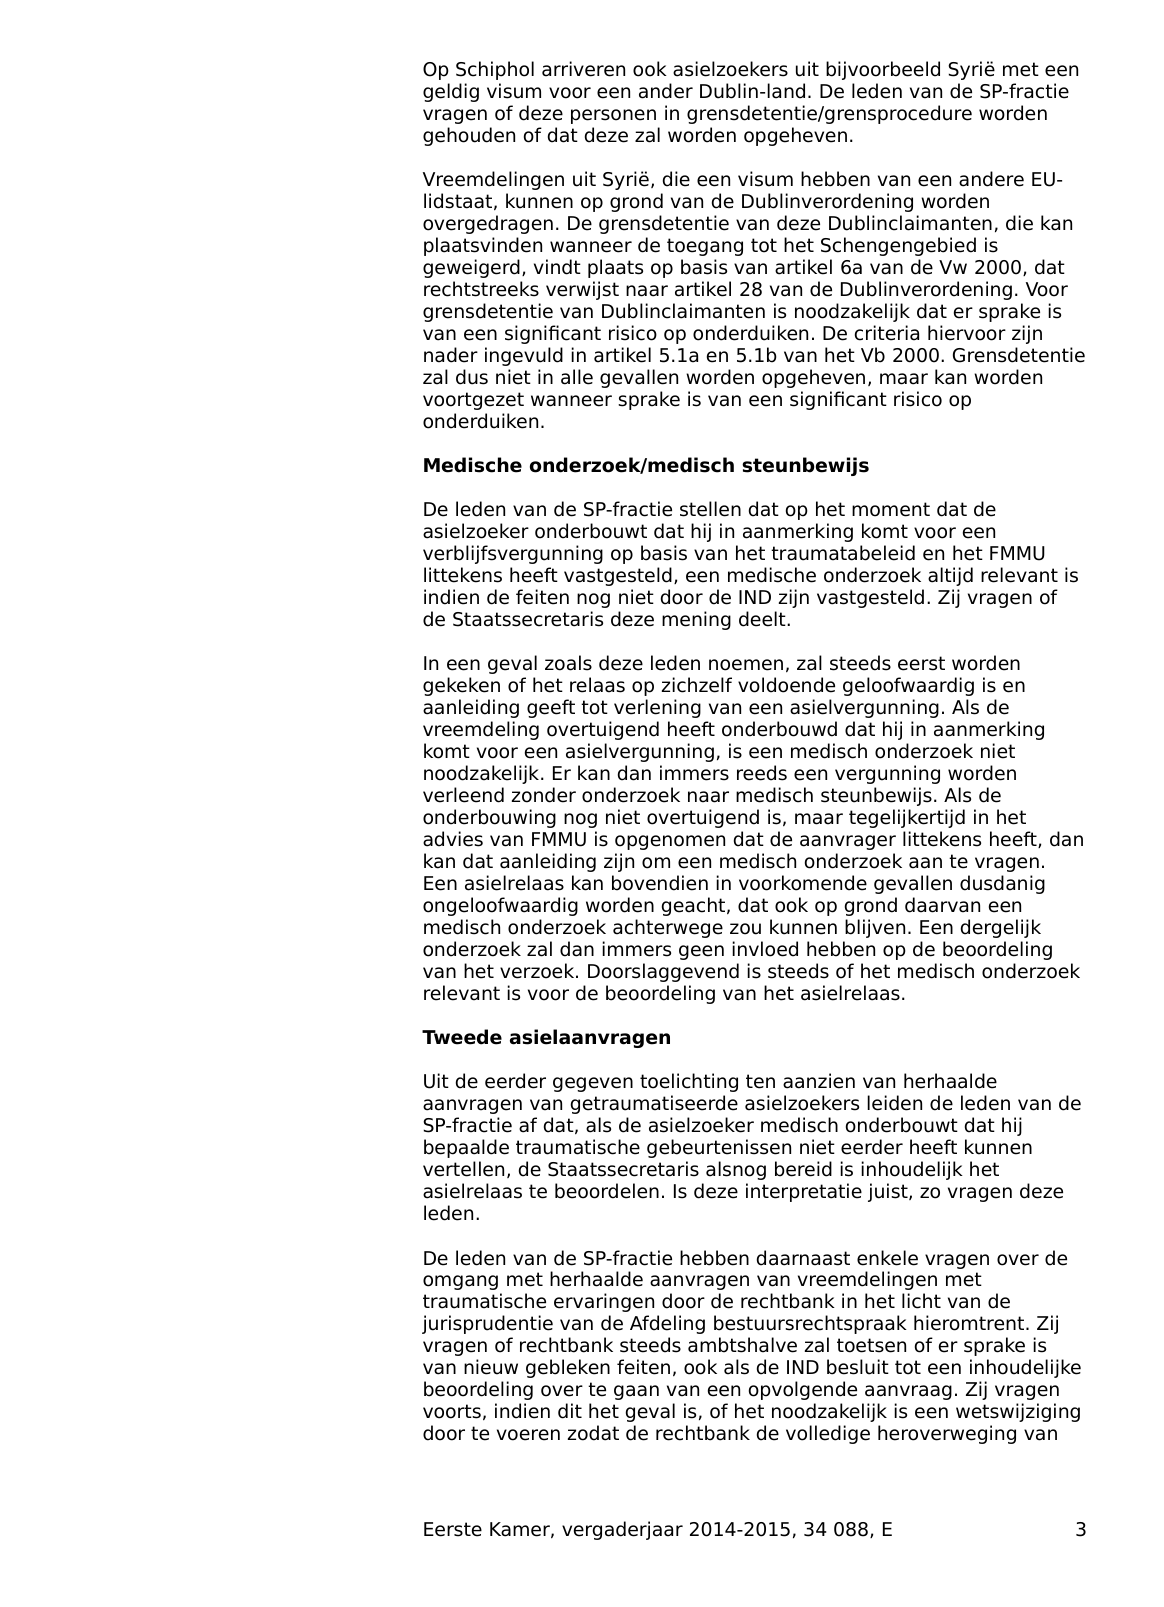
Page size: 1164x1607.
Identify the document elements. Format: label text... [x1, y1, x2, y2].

text Op Schiphol arriveren ook asielzoekers uit bijvoorbeeld Syrië met een geldig visum voor een ander Dublin-land. De leden van de SP-fractie vragen of deze personen in grensdetentie/grensprocedure worden gehouden of dat deze zal worden opgeheven. [422, 59, 1087, 147]
text Uit de eerder gegeven toelichting ten aanzien van herhaalde aanvragen van getraumatiseerde asielzoekers leiden de leden van de SP-fractie af dat, als de asielzoeker medisch onderbouwt dat hij bepaalde traumatische gebeurtenissen niet eerder heeft kunnen vertellen, de Staatssecretaris alsnog bereid is inhoudelijk het asielrelaas te beoordelen. Is deze interpretatie juist, zo vragen deze leden. [422, 1071, 1087, 1225]
text Vreemdelingen uit Syrië, die een visum hebben van een andere EU-lidstaat, kunnen op grond van de Dublinverordening worden overgedragen. De grensdetentie van deze Dublinclaimanten, die kan plaatsvinden wanneer de toegang tot het Schengengebied is geweigerd, vindt plaats op basis van artikel 6a van de Vw 2000, dat rechtstreeks verwijst naar artikel 28 van de Dublinverordening. Voor grensdetentie van Dublinclaimanten is noodzakelijk dat er sprake is van een significant risico op onderduiken. De criteria hiervoor zijn nader ingevuld in artikel 5.1a en 5.1b van het Vb 2000. Grensdetentie zal dus niet in alle gevallen worden opgeheven, maar kan worden voortgezet wanneer sprake is van een significant risico op onderduiken. [422, 169, 1087, 433]
subtitle Medische onderzoek/medisch steunbewijs [422, 455, 1087, 477]
subtitle Tweede asielaanvragen [422, 1027, 1087, 1049]
text In een geval zoals deze leden noemen, zal steeds eerst worden gekeken of het relaas op zichzelf voldoende geloofwaardig is en aanleiding geeft tot verlening van een asielvergunning. Als de vreemdeling overtuigend heeft onderbouwd dat hij in aanmerking komt voor een asielvergunning, is een medisch onderzoek niet noodzakelijk. Er kan dan immers reeds een vergunning worden verleend zonder onderzoek naar medisch steunbewijs. Als de onderbouwing nog niet overtuigend is, maar tegelijkertijd in het advies van FMMU is opgenomen dat de aanvrager littekens heeft, dan kan dat aanleiding zijn om een medisch onderzoek aan te vragen. Een asielrelaas kan bovendien in voorkomende gevallen dusdanig ongeloofwaardig worden geacht, dat ook op grond daarvan een medisch onderzoek achterwege zou kunnen blijven. Een dergelijk onderzoek zal dan immers geen invloed hebben op de beoordeling van het verzoek. Doorslaggevend is steeds of het medisch onderzoek relevant is voor de beoordeling van het asielrelaas. [422, 653, 1087, 1005]
text De leden van de SP-fractie stellen dat op het moment dat de asielzoeker onderbouwt dat hij in aanmerking komt voor een verblijfsvergunning op basis van het traumatabeleid en het FMMU littekens heeft vastgesteld, een medische onderzoek altijd relevant is indien de feiten nog niet door de IND zijn vastgesteld. Zij vragen of de Staatssecretaris deze mening deelt. [422, 499, 1087, 631]
text De leden van de SP-fractie hebben daarnaast enkele vragen over de omgang met herhaalde aanvragen van vreemdelingen met traumatische ervaringen door de rechtbank in het licht van de jurisprudentie van de Afdeling bestuursrechtspraak hieromtrent. Zij vragen of rechtbank steeds ambtshalve zal toetsen of er sprake is van nieuw gebleken feiten, ook als de IND besluit tot een inhoudelijke beoordeling over te gaan van een opvolgende aanvraag. Zij vragen voorts, indien dit het geval is, of het noodzakelijk is een wetswijziging door te voeren zodat de rechtbank de volledige heroverweging van [422, 1247, 1087, 1445]
